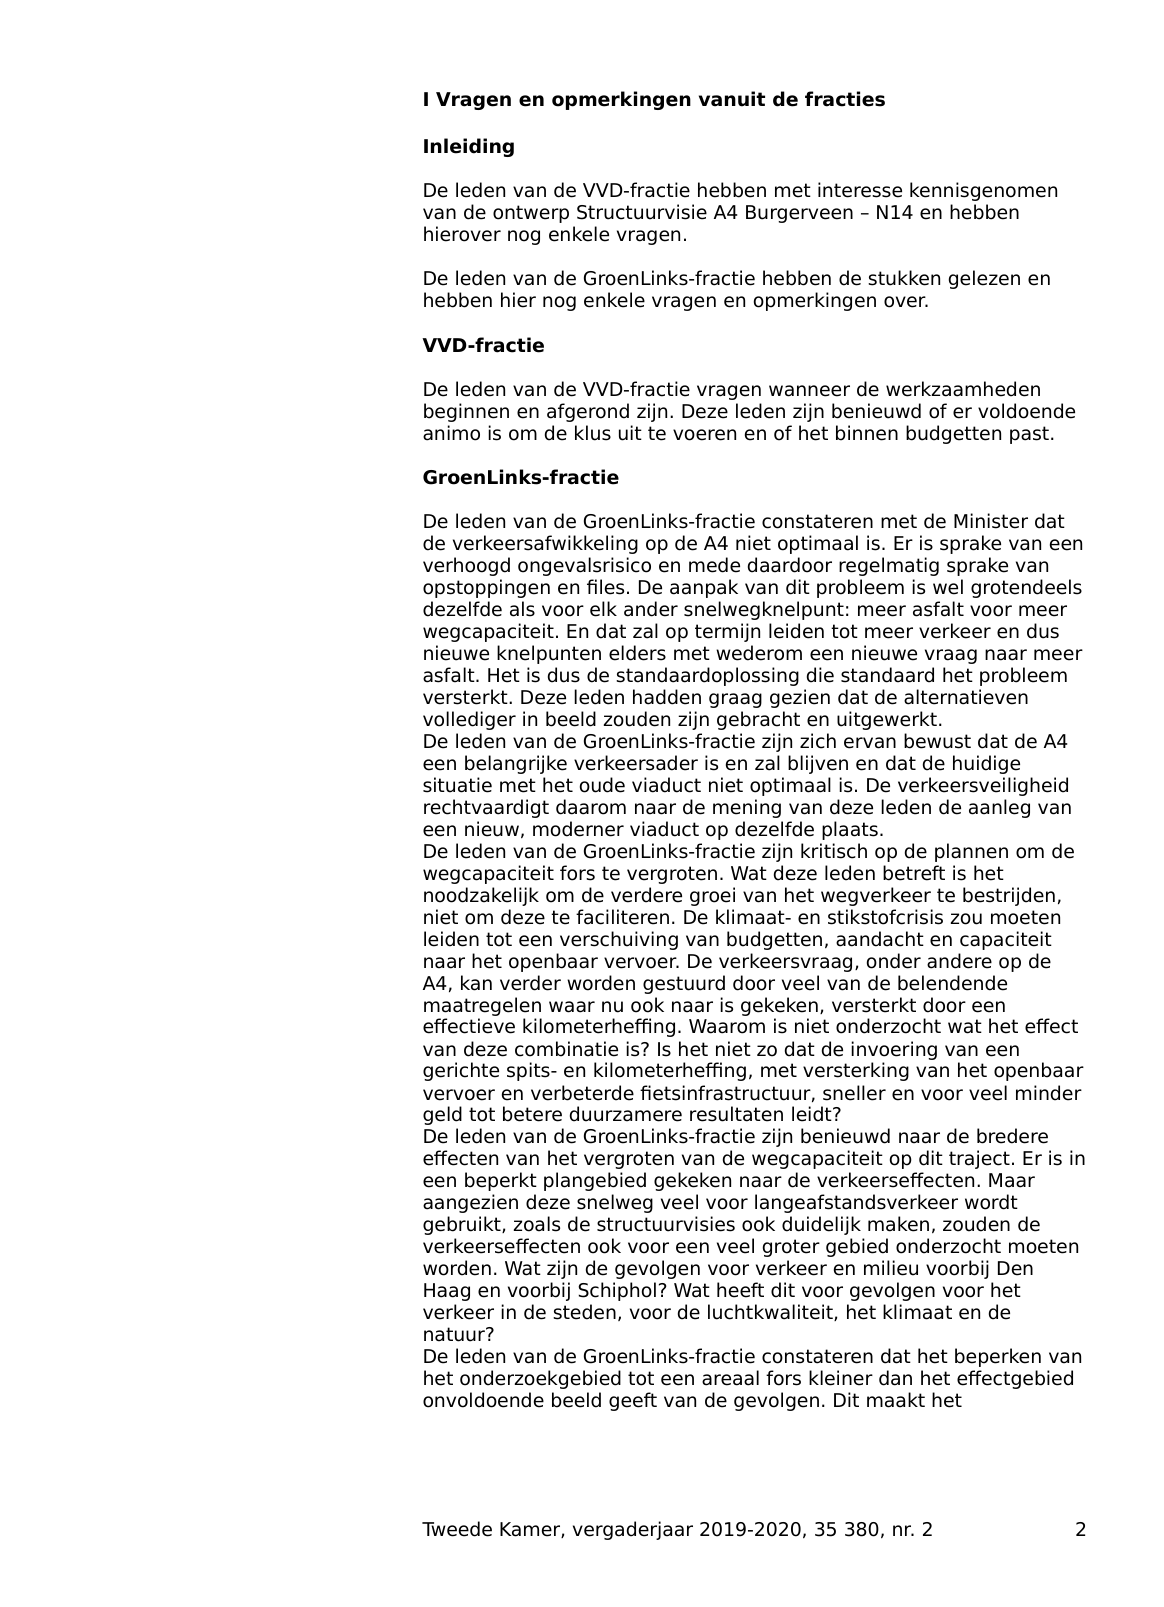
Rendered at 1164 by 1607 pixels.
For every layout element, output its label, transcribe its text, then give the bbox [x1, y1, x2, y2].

subtitle VVD-fractie [422, 334, 1087, 356]
text De leden van de VVD-fractie hebben met interesse kennisgenomen van de ontwerp Structuurvisie A4 Burgerveen – N14 en hebben hierover nog enkele vragen. [422, 180, 1087, 246]
text De leden van de GroenLinks-fractie constateren dat het beperken van het onderzoekgebied tot een areaal fors kleiner dan het effectgebied onvoldoende beeld geeft van de gevolgen. Dit maakt het [422, 1346, 1087, 1412]
text De leden van de GroenLinks-fractie constateren met de Minister dat de verkeersafwikkeling op de A4 niet optimaal is. Er is sprake van een verhoogd ongevalsrisico en mede daardoor regelmatig sprake van opstoppingen en files. De aanpak van dit probleem is wel grotendeels dezelfde als voor elk ander snelwegknelpunt: meer asfalt voor meer wegcapaciteit. En dat zal op termijn leiden tot meer verkeer en dus nieuwe knelpunten elders met wederom een nieuwe vraag naar meer asfalt. Het is dus de standaardoplossing die standaard het probleem versterkt. Deze leden hadden graag gezien dat de alternatieven vollediger in beeld zouden zijn gebracht en uitgewerkt. [422, 511, 1087, 731]
subtitle Inleiding [422, 136, 1087, 158]
text De leden van de GroenLinks-fractie hebben de stukken gelezen en hebben hier nog enkele vragen en opmerkingen over. [422, 268, 1087, 312]
text De leden van de GroenLinks-fractie zijn zich ervan bewust dat de A4 een belangrijke verkeersader is en zal blijven en dat de huidige situatie met het oude viaduct niet optimaal is. De verkeersveiligheid rechtvaardigt daarom naar de mening van deze leden de aanleg van een nieuw, moderner viaduct op dezelfde plaats. [422, 731, 1087, 841]
text De leden van de GroenLinks-fractie zijn kritisch op de plannen om de wegcapaciteit fors te vergroten. Wat deze leden betreft is het noodzakelijk om de verdere groei van het wegverkeer te bestrijden, niet om deze te faciliteren. De klimaat- en stikstofcrisis zou moeten leiden tot een verschuiving van budgetten, aandacht en capaciteit naar het openbaar vervoer. De verkeersvraag, onder andere op de A4, kan verder worden gestuurd door veel van de belendende maatregelen waar nu ook naar is gekeken, versterkt door een effectieve kilometerheffing. Waarom is niet onderzocht wat het effect van deze combinatie is? Is het niet zo dat de invoering van een gerichte spits- en kilometerheffing, met versterking van het openbaar vervoer en verbeterde fietsinfrastructuur, sneller en voor veel minder geld tot betere duurzamere resultaten leidt? [422, 841, 1087, 1126]
text De leden van de GroenLinks-fractie zijn benieuwd naar de bredere effecten van het vergroten van de wegcapaciteit op dit traject. Er is in een beperkt plangebied gekeken naar de verkeerseffecten. Maar aangezien deze snelweg veel voor langeafstandsverkeer wordt gebruikt, zoals de structuurvisies ook duidelijk maken, zouden de verkeerseffecten ook voor een veel groter gebied onderzocht moeten worden. Wat zijn de gevolgen voor verkeer en milieu voorbij Den Haag en voorbij Schiphol? Wat heeft dit voor gevolgen voor het verkeer in de steden, voor de luchtkwaliteit, het klimaat en de natuur? [422, 1126, 1087, 1346]
subtitle I Vragen en opmerkingen vanuit de fracties [422, 89, 1087, 111]
text De leden van de VVD-fractie vragen wanneer de werkzaamheden beginnen en afgerond zijn. Deze leden zijn benieuwd of er voldoende animo is om de klus uit te voeren en of het binnen budgetten past. [422, 379, 1087, 444]
subtitle GroenLinks-fractie [422, 467, 1087, 489]
